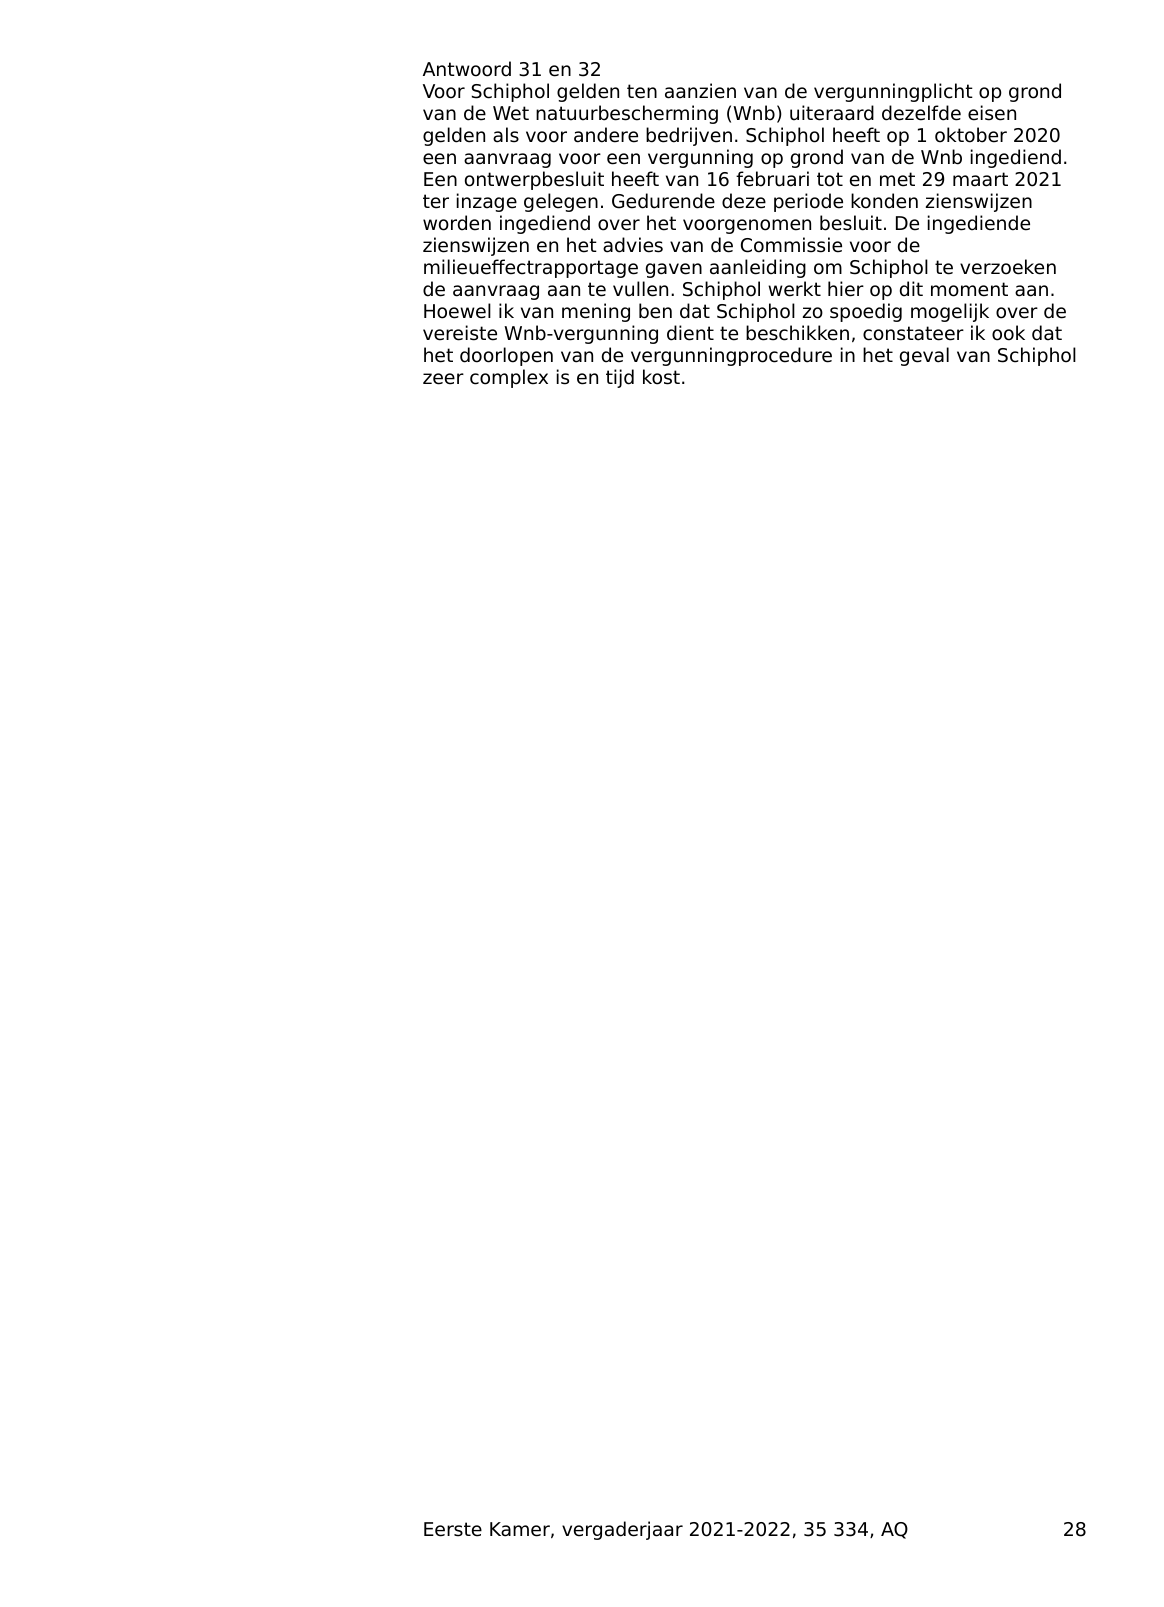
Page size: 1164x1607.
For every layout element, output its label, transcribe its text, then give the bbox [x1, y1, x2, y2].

text Voor Schiphol gelden ten aanzien van de vergunningplicht op grond van de Wet natuurbescherming (Wnb) uiteraard dezelfde eisen gelden als voor andere bedrijven. Schiphol heeft op 1 oktober 2020 een aanvraag voor een vergunning op grond van de Wnb ingediend. Een ontwerpbesluit heeft van 16 februari tot en met 29 maart 2021 ter inzage gelegen. Gedurende deze periode konden zienswijzen worden ingediend over het voorgenomen besluit. De ingediende zienswijzen en het advies van de Commissie voor de milieueffectrapportage gaven aanleiding om Schiphol te verzoeken de aanvraag aan te vullen. Schiphol werkt hier op dit moment aan. [422, 81, 1087, 301]
text Hoewel ik van mening ben dat Schiphol zo spoedig mogelijk over de vereiste Wnb-vergunning dient te beschikken, constateer ik ook dat het doorlopen van de vergunningprocedure in het geval van Schiphol zeer complex is en tijd kost. [422, 301, 1087, 389]
text Antwoord 31 en 32 [422, 59, 1087, 81]
